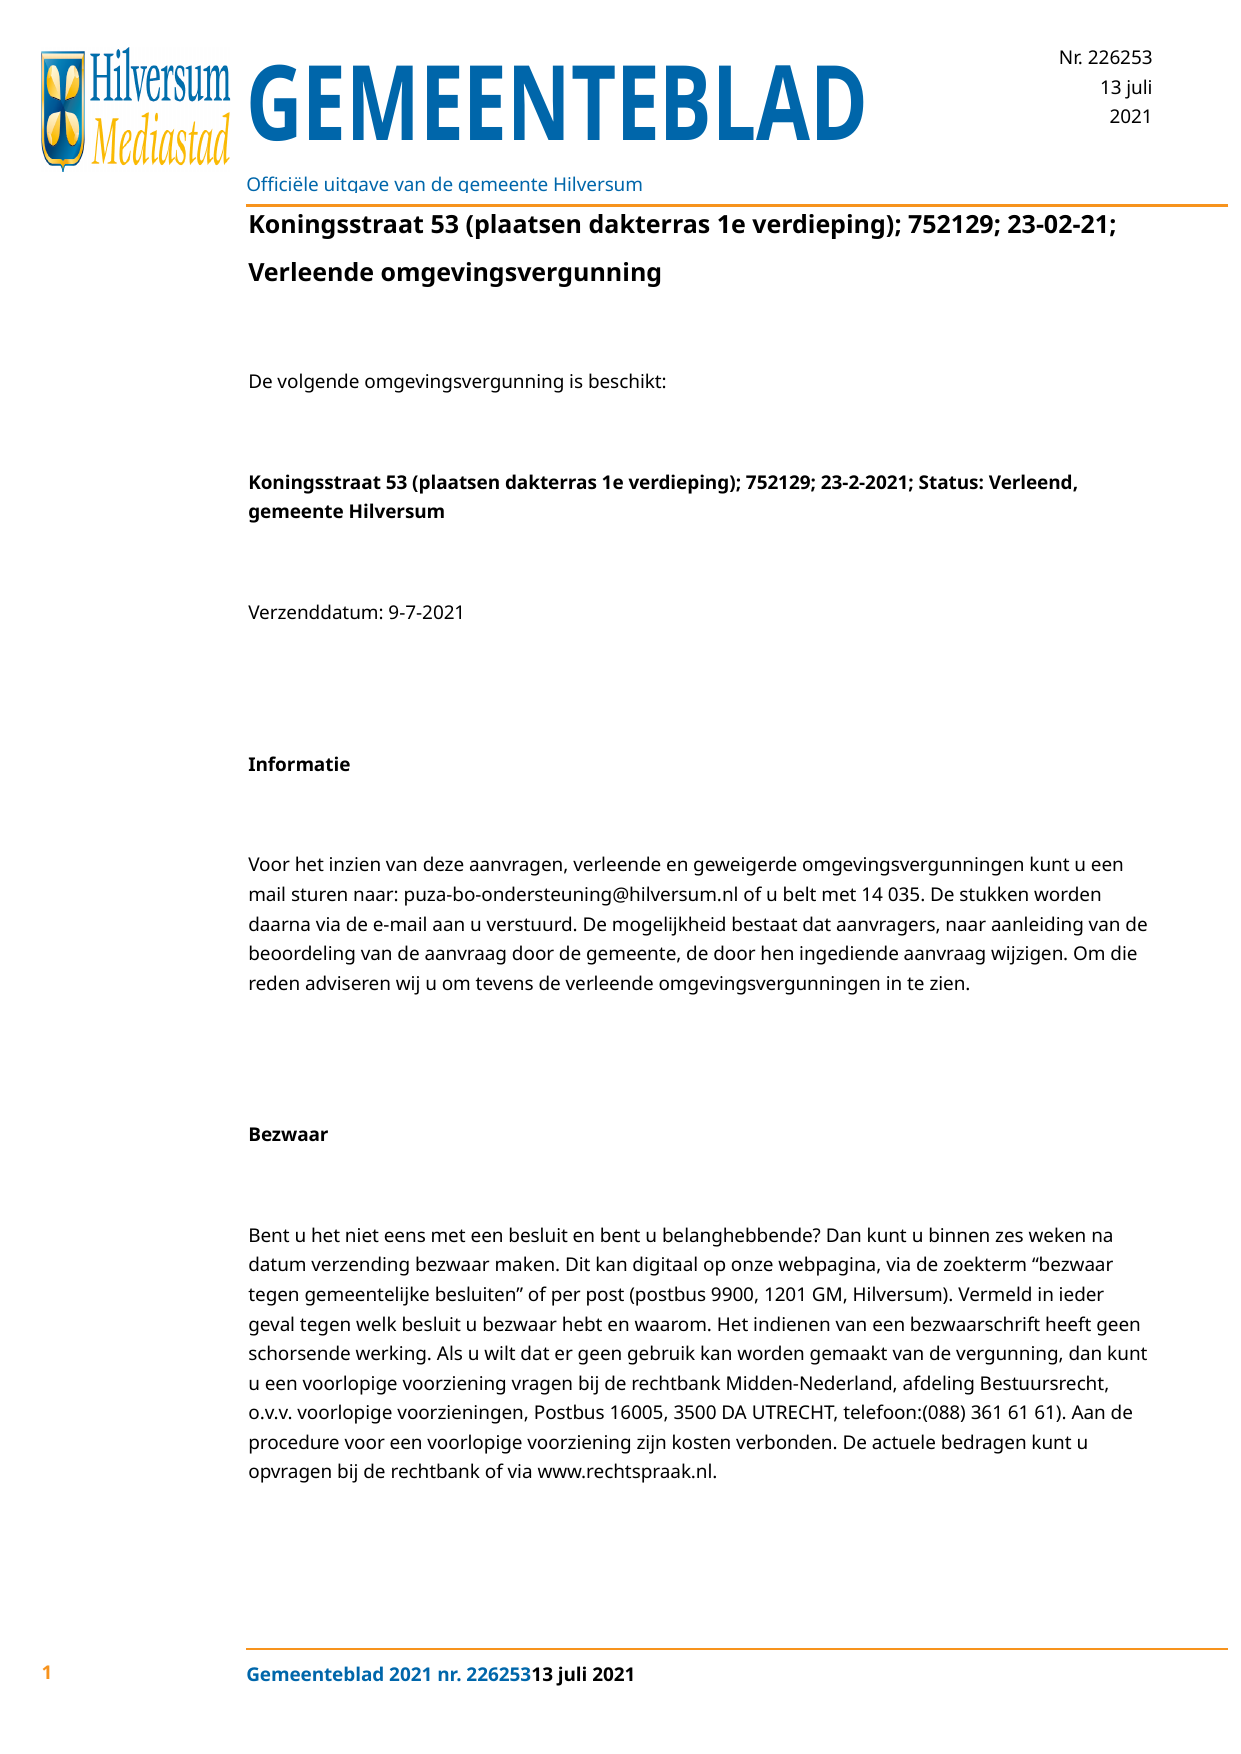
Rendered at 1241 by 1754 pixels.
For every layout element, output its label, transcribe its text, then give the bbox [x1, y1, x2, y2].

text Bent u het niet eens met een besluit en bent u belanghebbende? Dan kunt u binnen zes weken na datum verzending bezwaar maken. Dit kan digitaal op onze webpagina, via de zoekterm “bezwaar tegen gemeentelijke besluiten” of per post (postbus 9900, 1201 GM, Hilversum). Vermeld in ieder geval tegen welk besluit u bezwaar hebt en waarom. Het indienen van een bezwaarschrift heeft geen schorsende werking. Als u wilt dat er geen gebruik kan worden gemaakt van de vergunning, dan kunt u een voorlopige voorziening vragen bij de rechtbank Midden-Nederland, afdeling Bestuursrecht, o.v.v. voorlopige voorzieningen, Postbus 16005, 3500 DA UTRECHT, telefoon:(088) 361 61 61). Aan de procedure voor een voorlopige voorziening zijn kosten verbonden. De actuele bedragen kunt u opvragen bij de rechtbank of via www.rechtspraak.nl. [248, 1222, 1152, 1484]
picture [41, 47, 231, 172]
text De volgende omgevingsvergunning is beschikt: [248, 368, 1152, 394]
text Voor het inzien van deze aanvragen, verleende en geweigerde omgevingsvergunningen kunt u een mail sturen naar: puza-bo-ondersteuning@hilversum.nl of u belt met 14 035. De stukken worden daarna via de e-mail aan u verstuurd. De mogelijkheid bestaat dat aanvragers, naar aanleiding van de beoordeling van de aanvraag door de gemeente, de door hen ingediende aanvraag wijzigen. Om die reden adviseren wij u om tevens de verleende omgevingsvergunningen in te zien. [248, 852, 1152, 996]
text Bezwaar [248, 1121, 1152, 1147]
text Verzenddatum: 9-7-2021 [248, 599, 1152, 625]
text Informatie [248, 751, 1152, 777]
text Koningsstraat 53 (plaatsen dakterras 1e verdieping); 752129; 23-2-2021; Status: Verleend, gemeente Hilversum [248, 469, 1152, 524]
text Koningsstraat 53 (plaatsen dakterras 1e verdieping); 752129; 23-02-21; Verleende omgevingsvergunning [248, 207, 1152, 288]
